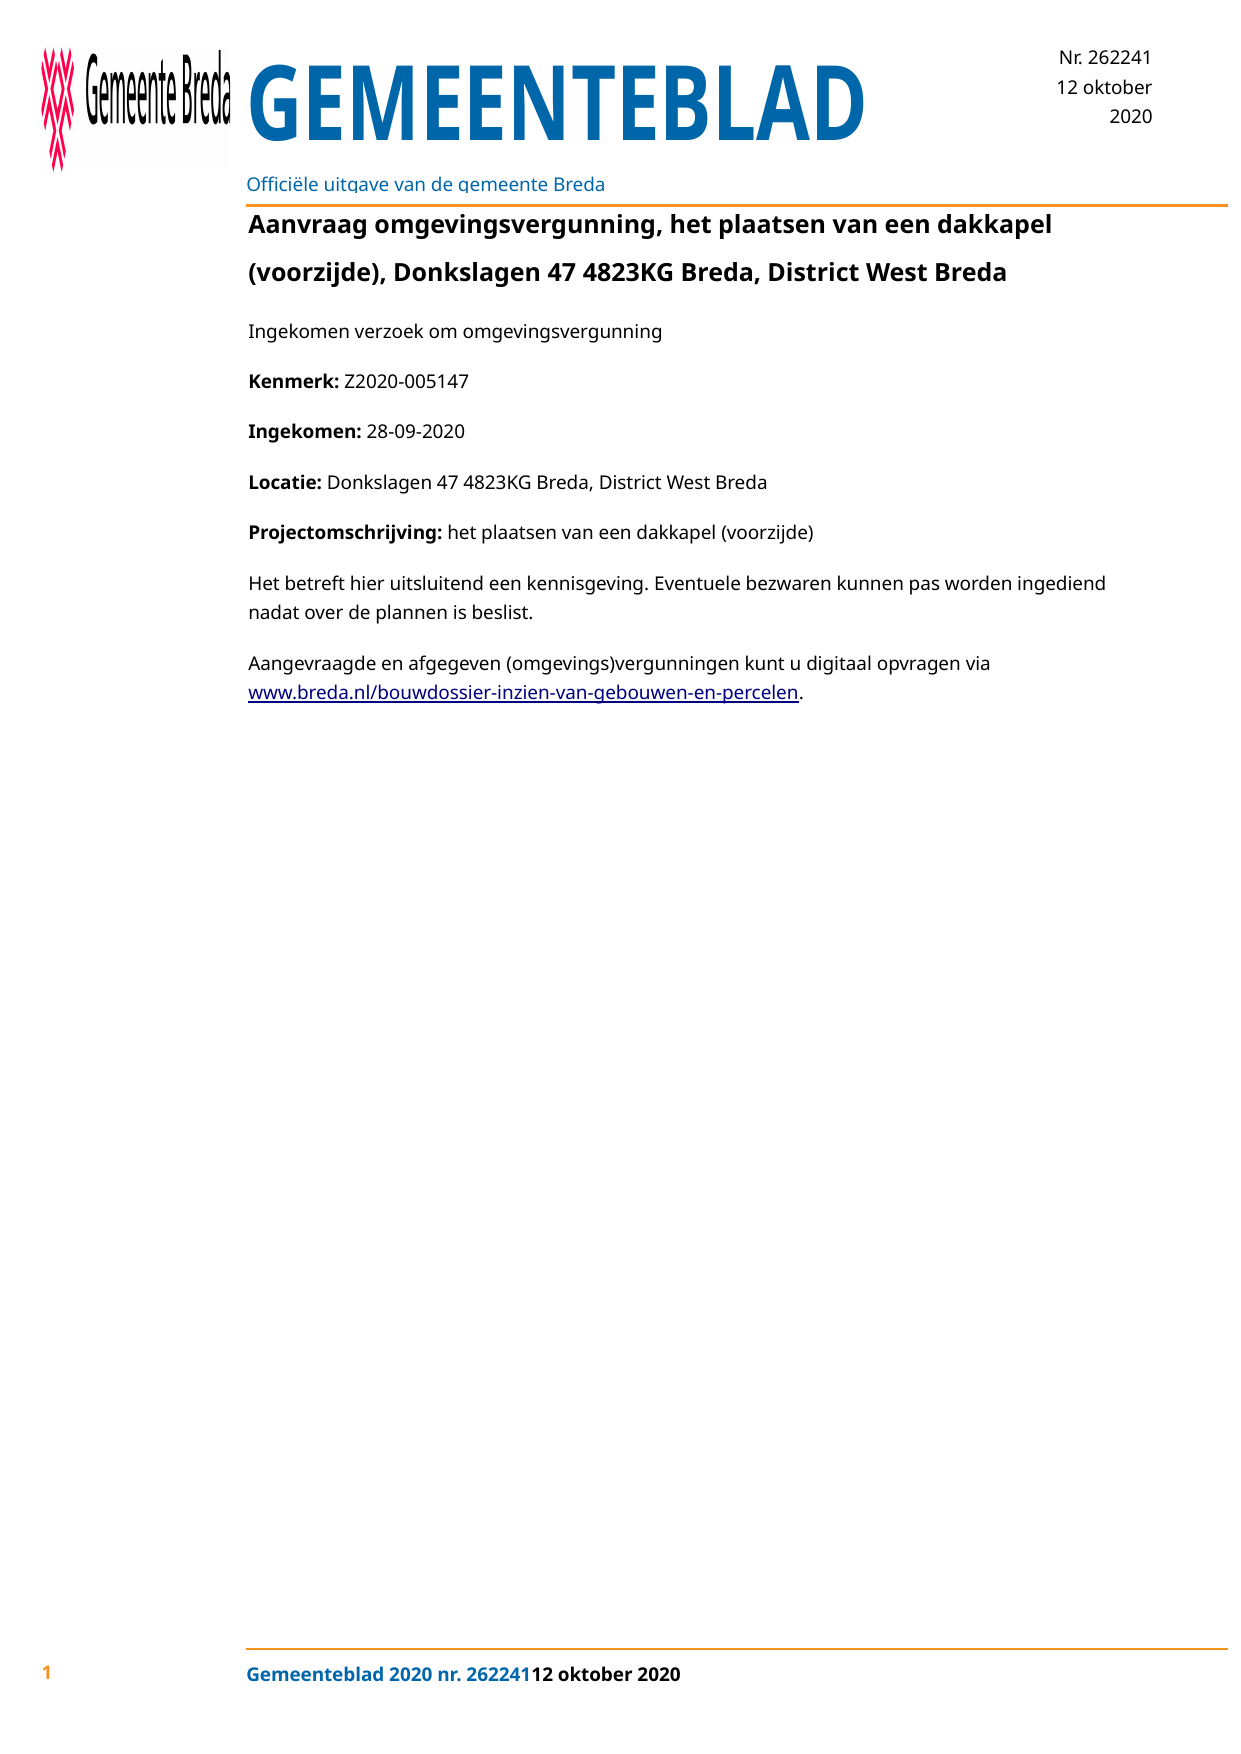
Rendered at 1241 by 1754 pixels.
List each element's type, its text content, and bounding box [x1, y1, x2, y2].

text Aanvraag omgevingsvergunning, het plaatsen van een dakkapel (voorzijde), Donkslagen 47 4823KG Breda, District West Breda [248, 207, 1152, 288]
text Het betreft hier uitsluitend een kennisgeving. Eventuele bezwaren kunnen pas worden ingediend nadat over de plannen is beslist. [248, 570, 1152, 625]
text Ingekomen: 28-09-2020 [248, 419, 1152, 444]
text Locatie: Donkslagen 47 4823KG Breda, District West Breda [248, 469, 1152, 495]
picture [41, 47, 231, 172]
text Aangevraagde en afgegeven (omgevings)vergunningen kunt u digitaal opvragen via www.breda.nl/bouwdossier-inzien-van-gebouwen-en-percelen. [248, 650, 1152, 705]
text Projectomschrijving: het plaatsen van een dakkapel (voorzijde) [248, 519, 1152, 545]
text Ingekomen verzoek om omgevingsvergunning [248, 318, 1152, 344]
text Kenmerk: Z2020-005147 [248, 368, 1152, 394]
